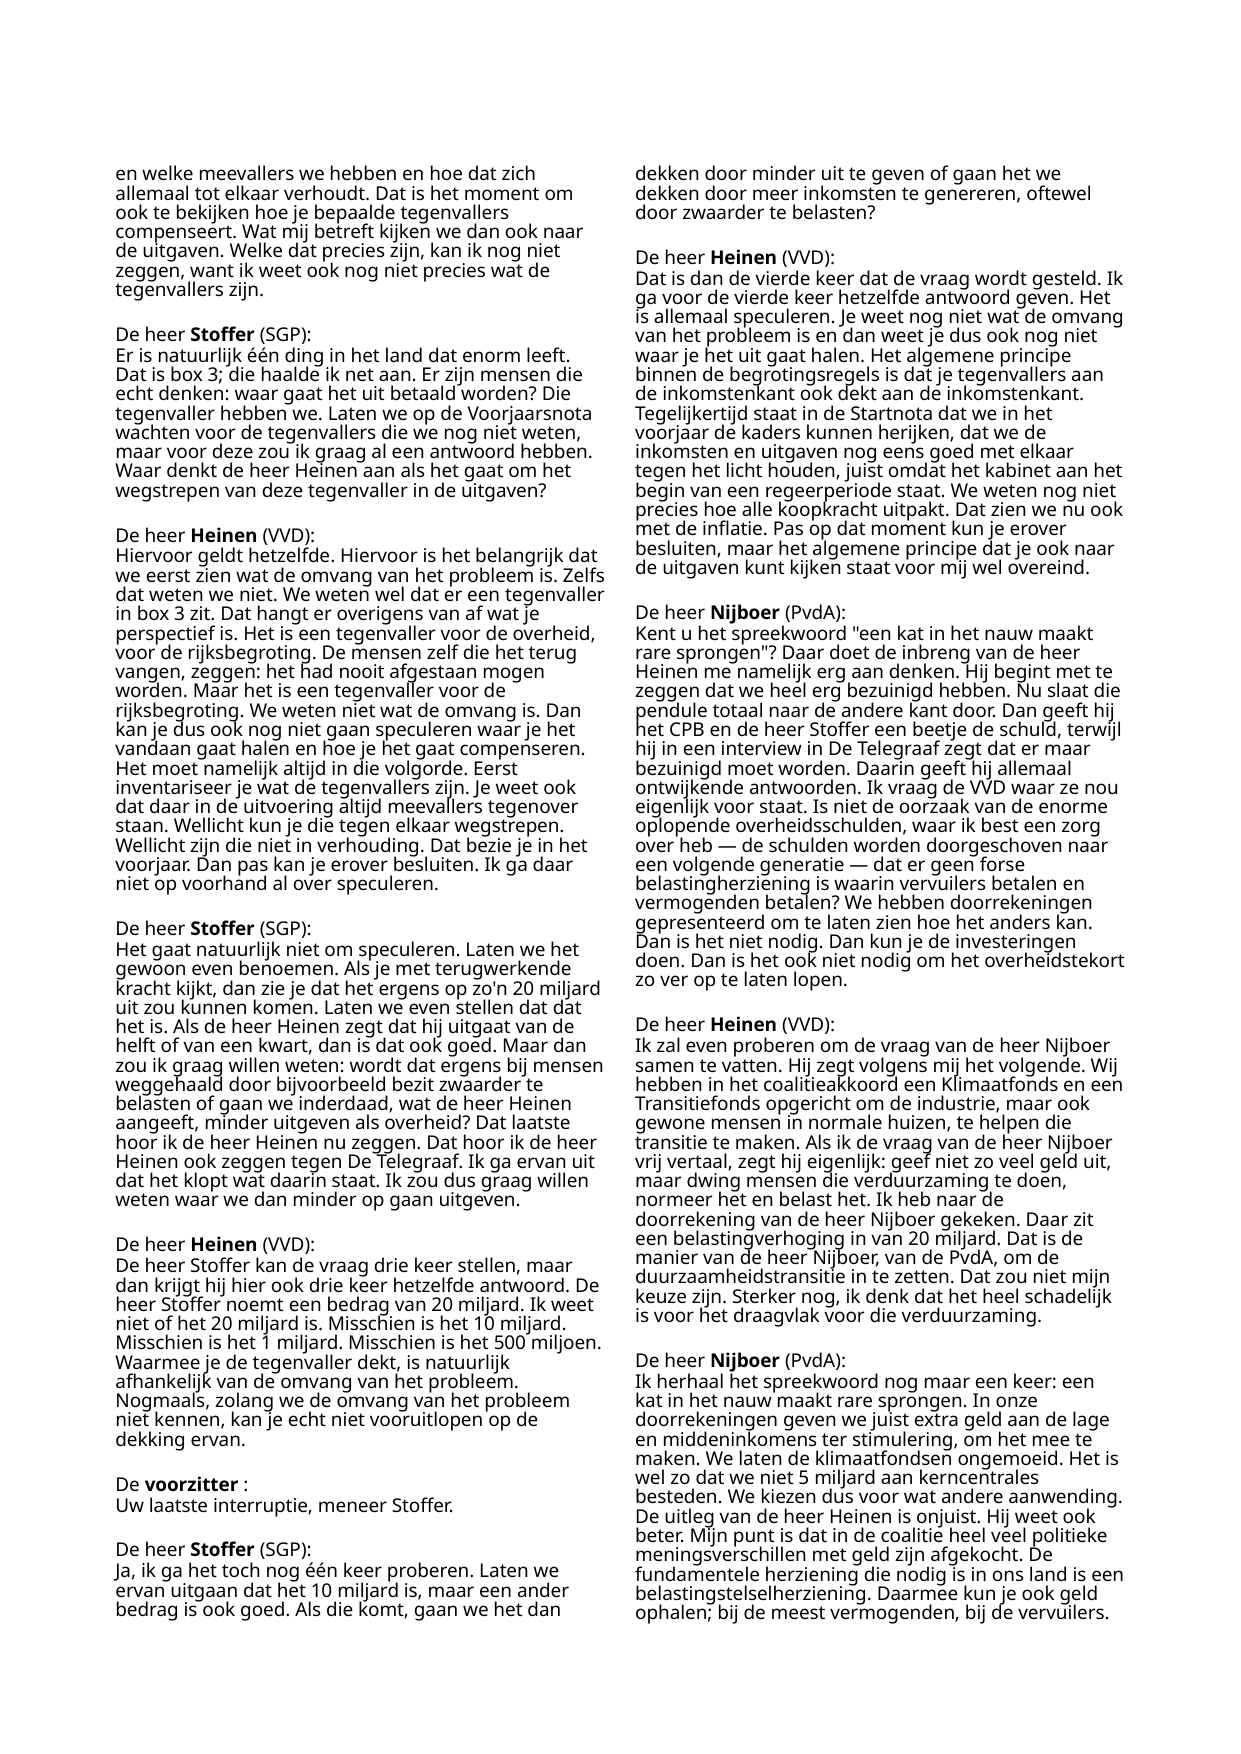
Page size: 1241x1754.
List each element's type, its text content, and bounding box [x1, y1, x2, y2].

text De heer Heinen (VVD): [115, 1232, 605, 1257]
text De heer Stoffer kan de vraag drie keer stellen, maar dan krijgt hij hier ook drie keer hetzelfde antwoord. De heer Stoffer noemt een bedrag van 20 miljard. Ik weet niet of het 20 miljard is. Misschien is het 10 miljard. Misschien is het 1 miljard. Misschien is het 500 miljoen. Waarmee je de tegenvaller dekt, is natuurlijk afhankelijk van de omvang van het probleem. Nogmaals, zolang we de omvang van het probleem niet kennen, kan je echt niet vooruitlopen op de dekking ervan. [115, 1257, 605, 1450]
text De heer Nijboer (PvdA): [635, 599, 1125, 624]
text De heer Stoffer (SGP): [115, 321, 605, 347]
text De heer Heinen (VVD): [635, 1012, 1125, 1037]
text De heer Heinen (VVD): [635, 244, 1125, 270]
text en welke meevallers we hebben en hoe dat zich allemaal tot elkaar verhoudt. Dat is het moment om ook te bekijken hoe je bepaalde tegenvallers compenseert. Wat mij betreft kijken we dan ook naar de uitgaven. Welke dat precies zijn, kan ik nog niet zeggen, want ik weet ook nog niet precies wat de tegenvallers zijn. [115, 165, 605, 300]
text Dat is dan de vierde keer dat de vraag wordt gesteld. Ik ga voor de vierde keer hetzelfde antwoord geven. Het is allemaal speculeren. Je weet nog niet wat de omvang van het probleem is en dan weet je dus ook nog niet waar je het uit gaat halen. Het algemene principe binnen de begrotingsregels is dat je tegenvallers aan de inkomstenkant ook dekt aan de inkomstenkant. Tegelijkertijd staat in de Startnota dat we in het voorjaar de kaders kunnen herijken, dat we de inkomsten en uitgaven nog eens goed met elkaar tegen het licht houden, juist omdat het kabinet aan het begin van een regeerperiode staat. We weten nog niet precies hoe alle koopkracht uitpakt. Dat zien we nu ook met de inflatie. Pas op dat moment kun je erover besluiten, maar het algemene principe dat je ook naar de uitgaven kunt kijken staat voor mij wel overeind. [635, 270, 1125, 578]
text Ja, ik ga het toch nog één keer proberen. Laten we ervan uitgaan dat het 10 miljard is, maar een ander bedrag is ook goed. Als die komt, gaan we het dan [115, 1562, 605, 1620]
text Ik herhaal het spreekwoord nog maar een keer: een kat in het nauw maakt rare sprongen. In onze doorrekeningen geven we juist extra geld aan de lage en middeninkomens ter stimulering, om het mee te maken. We laten de klimaatfondsen ongemoeid. Het is wel zo dat we niet 5 miljard aan kerncentrales besteden. We kiezen dus voor wat andere aanwending. De uitleg van de heer Heinen is onjuist. Hij weet ook beter. Mijn punt is dat in de coalitie heel veel politieke meningsverschillen met geld zijn afgekocht. De fundamentele herziening die nodig is in ons land is een belastingstelselherziening. Daarmee kun je ook geld ophalen; bij de meest vermogenden, bij de vervuilers. [635, 1373, 1125, 1623]
text De heer Heinen (VVD): [115, 522, 605, 547]
text Ik zal even proberen om de vraag van de heer Nijboer samen te vatten. Hij zegt volgens mij het volgende. Wij hebben in het coalitieakkoord een Klimaatfonds en een Transitiefonds opgericht om de industrie, maar ook gewone mensen in normale huizen, te helpen die transitie te maken. Als ik de vraag van de heer Nijboer vrij vertaal, zegt hij eigenlijk: geef niet zo veel geld uit, maar dwing mensen die verduurzaming te doen, normeer het en belast het. Ik heb naar de doorrekening van de heer Nijboer gekeken. Daar zit een belastingverhoging in van 20 miljard. Dat is de manier van de heer Nijboer, van de PvdA, om de duurzaamheidstransitie in te zetten. Dat zou niet mijn keuze zijn. Sterker nog, ik denk dat het heel schadelijk is voor het draagvlak voor die verduurzaming. [635, 1037, 1125, 1326]
text De voorzitter : [115, 1471, 605, 1497]
text De heer Stoffer (SGP): [115, 1537, 605, 1562]
text Hiervoor geldt hetzelfde. Hiervoor is het belangrijk dat we eerst zien wat de omvang van het probleem is. Zelfs dat weten we niet. We weten wel dat er een tegenvaller in box 3 zit. Dat hangt er overigens van af wat je perspectief is. Het is een tegenvaller voor de overheid, voor de rijksbegroting. De mensen zelf die het terug vangen, zeggen: het had nooit afgestaan mogen worden. Maar het is een tegenvaller voor de rijksbegroting. We weten niet wat de omvang is. Dan kan je dus ook nog niet gaan speculeren waar je het vandaan gaat halen en hoe je het gaat compenseren. Het moet namelijk altijd in die volgorde. Eerst inventariseer je wat de tegenvallers zijn. Je weet ook dat daar in de uitvoering altijd meevallers tegenover staan. Wellicht kun je die tegen elkaar wegstrepen. Wellicht zijn die niet in verhouding. Dat bezie je in het voorjaar. Dan pas kan je erover besluiten. Ik ga daar niet op voorhand al over speculeren. [115, 547, 605, 894]
text Er is natuurlijk één ding in het land dat enorm leeft. Dat is box 3; die haalde ik net aan. Er zijn mensen die echt denken: waar gaat het uit betaald worden? Die tegenvaller hebben we. Laten we op de Voorjaarsnota wachten voor de tegenvallers die we nog niet weten, maar voor deze zou ik graag al een antwoord hebben. Waar denkt de heer Heinen aan als het gaat om het wegstrepen van deze tegenvaller in de uitgaven? [115, 347, 605, 501]
text Het gaat natuurlijk niet om speculeren. Laten we het gewoon even benoemen. Als je met terugwerkende kracht kijkt, dan zie je dat het ergens op zo'n 20 miljard uit zou kunnen komen. Laten we even stellen dat dat het is. Als de heer Heinen zegt dat hij uitgaat van de helft of van een kwart, dan is dat ook goed. Maar dan zou ik graag willen weten: wordt dat ergens bij mensen weggehaald door bijvoorbeeld bezit zwaarder te belasten of gaan we inderdaad, wat de heer Heinen aangeeft, minder uitgeven als overheid? Dat laatste hoor ik de heer Heinen nu zeggen. Dat hoor ik de heer Heinen ook zeggen tegen De Telegraaf. Ik ga ervan uit dat het klopt wat daarin staat. Ik zou dus graag willen weten waar we dan minder op gaan uitgeven. [115, 941, 605, 1211]
text De heer Stoffer (SGP): [115, 915, 605, 941]
text dekken door minder uit te geven of gaan het we dekken door meer inkomsten te genereren, oftewel door zwaarder te belasten? [635, 165, 1125, 223]
text Kent u het spreekwoord "een kat in het nauw maakt rare sprongen"? Daar doet de inbreng van de heer Heinen me namelijk erg aan denken. Hij begint met te zeggen dat we heel erg bezuinigd hebben. Nu slaat die pendule totaal naar de andere kant door. Dan geeft hij het CPB en de heer Stoffer een beetje de schuld, terwijl hij in een interview in De Telegraaf zegt dat er maar bezuinigd moet worden. Daarin geeft hij allemaal ontwijkende antwoorden. Ik vraag de VVD waar ze nou eigenlijk voor staat. Is niet de oorzaak van de enorme oplopende overheidsschulden, waar ik best een zorg over heb — de schulden worden doorgeschoven naar een volgende generatie — dat er geen forse belastingherziening is waarin vervuilers betalen en vermogenden betalen? We hebben doorrekeningen gepresenteerd om te laten zien hoe het anders kan. Dan is het niet nodig. Dan kun je de investeringen doen. Dan is het ook niet nodig om het overheidstekort zo ver op te laten lopen. [635, 624, 1125, 991]
text Uw laatste interruptie, meneer Stoffer. [115, 1497, 605, 1516]
text De heer Nijboer (PvdA): [635, 1347, 1125, 1373]
